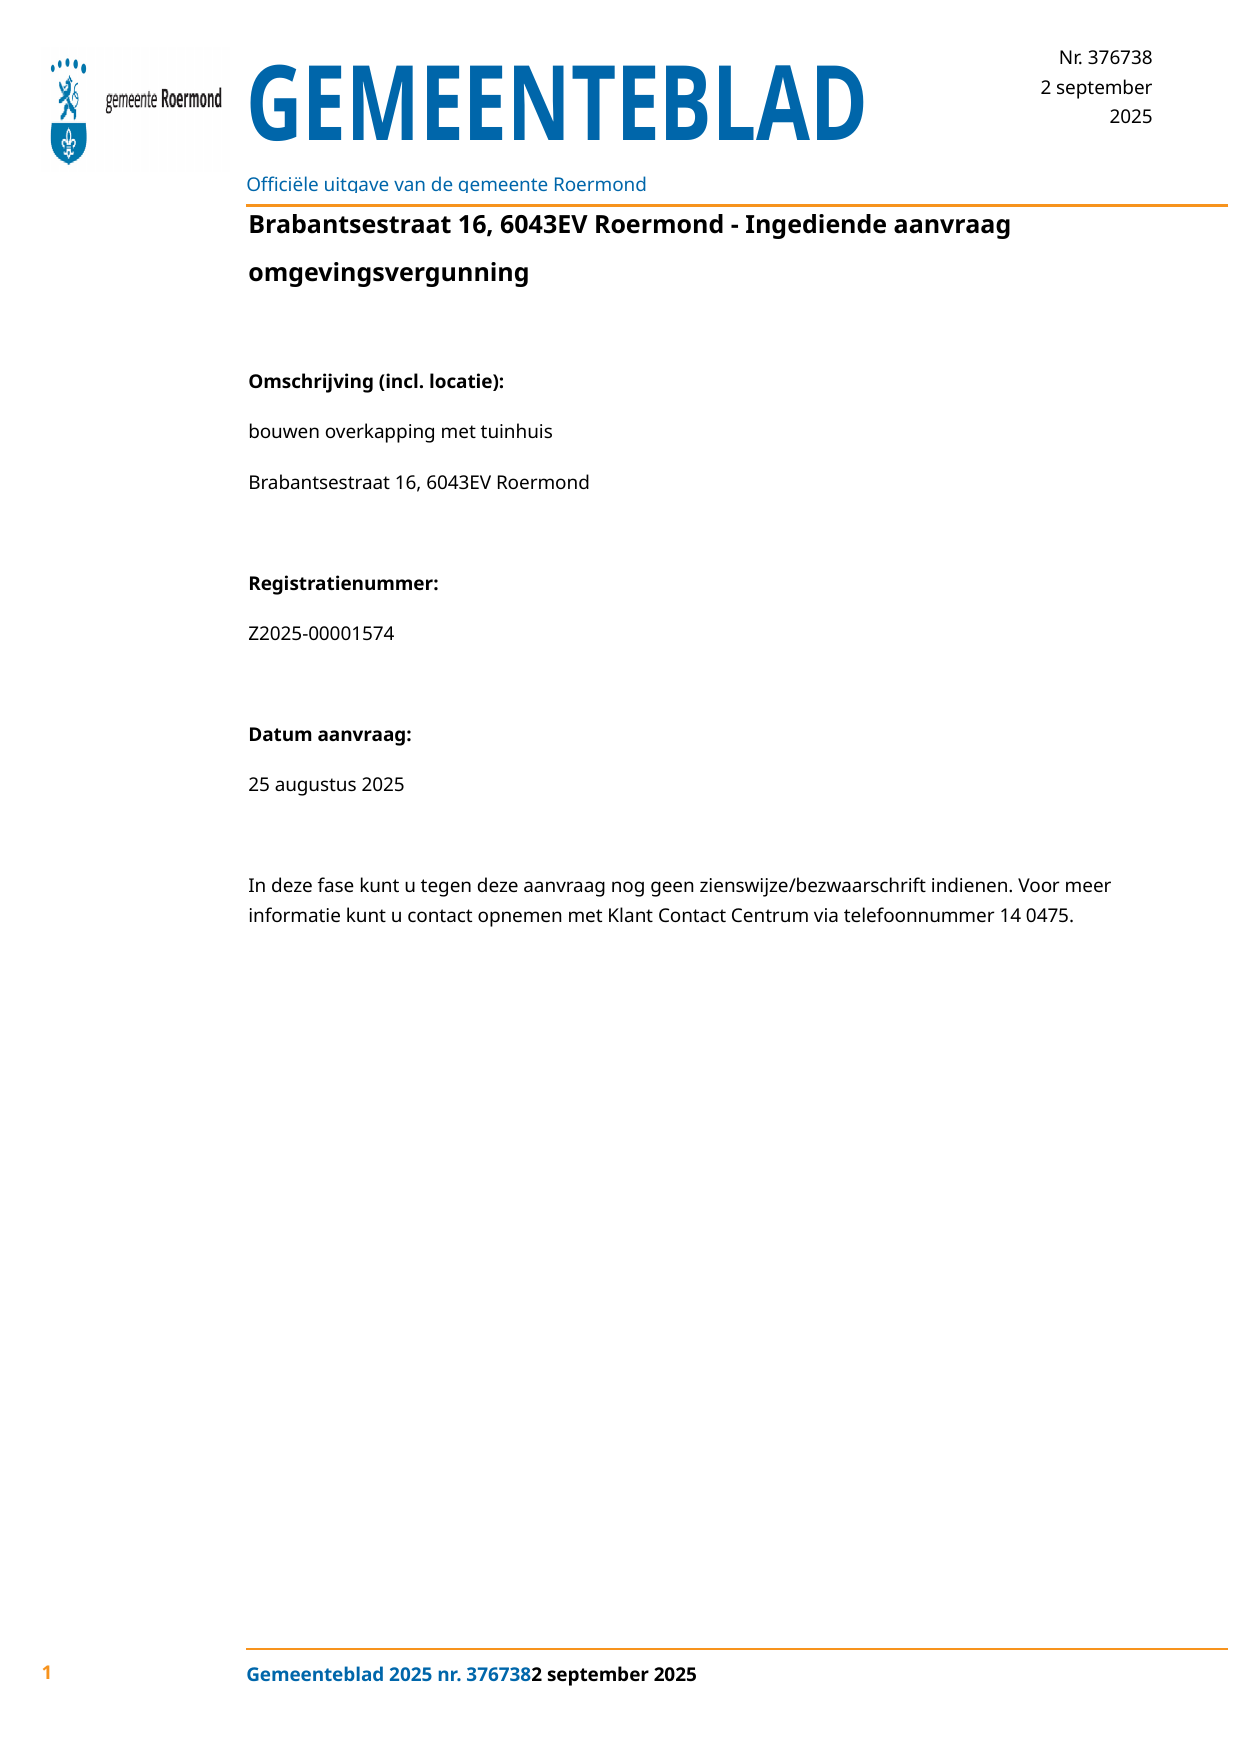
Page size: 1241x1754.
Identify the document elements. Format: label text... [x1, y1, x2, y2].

picture [41, 47, 231, 172]
text Z2025-00001574 [248, 620, 1152, 646]
text Datum aanvraag: [248, 721, 1152, 747]
text In deze fase kunt u tegen deze aanvraag nog geen zienswijze/bezwaarschrift indienen. Voor meer informatie kunt u contact opnemen met Klant Contact Centrum via telefoonnummer 14 0475. [248, 872, 1152, 928]
text Brabantsestraat 16, 6043EV Roermond [248, 469, 1152, 495]
text Brabantsestraat 16, 6043EV Roermond - Ingediende aanvraag omgevingsvergunning [248, 207, 1152, 288]
text bouwen overkapping met tuinhuis [248, 419, 1152, 444]
text Omschrijving (incl. locatie): [248, 368, 1152, 394]
text 25 augustus 2025 [248, 772, 1152, 797]
text Registratienummer: [248, 570, 1152, 596]
